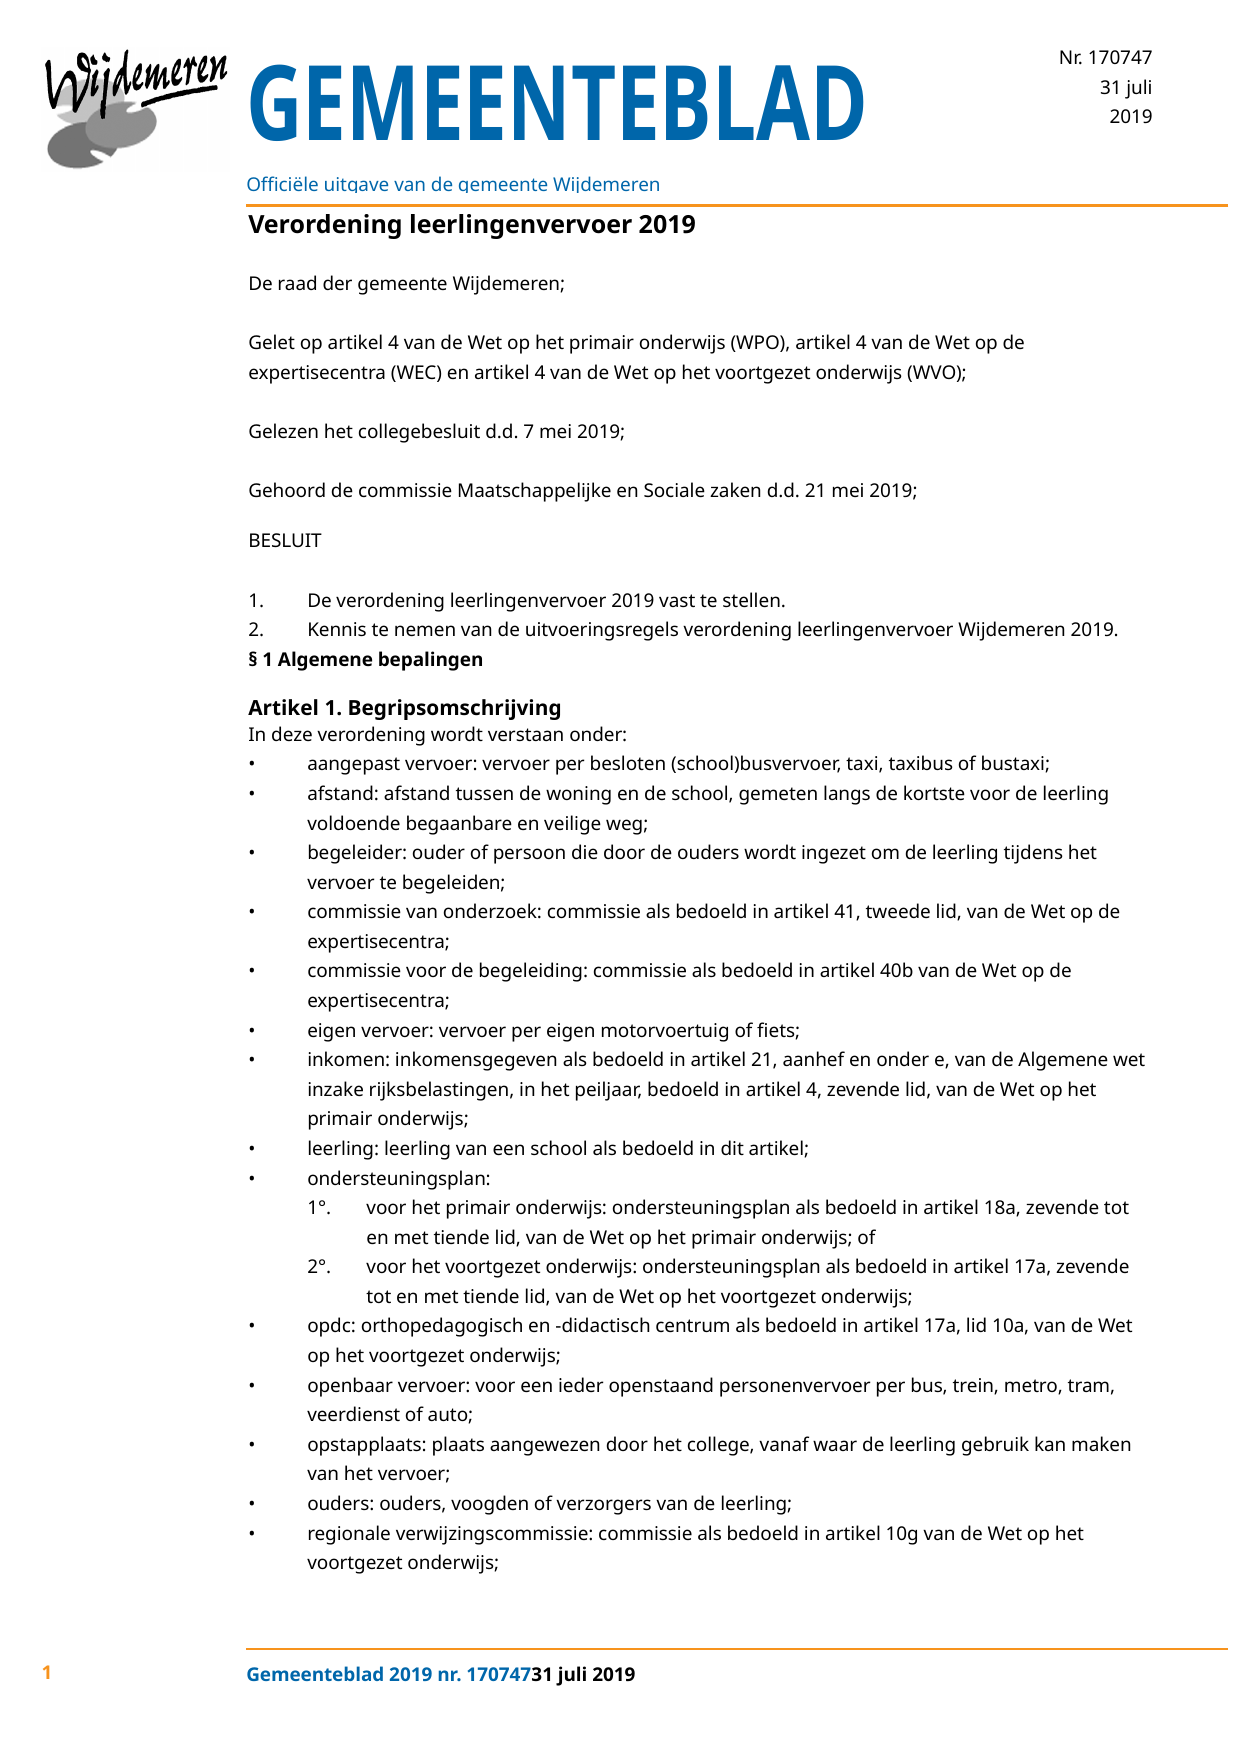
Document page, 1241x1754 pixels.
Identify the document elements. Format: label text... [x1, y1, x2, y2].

list commissie voor de begeleiding: commissie als bedoeld in artikel 40b van de Wet op de expertisecentra; [248, 958, 1152, 1013]
list regionale verwijzingscommissie: commissie als bedoeld in artikel 10g van de Wet op het voortgezet onderwijs; [248, 1520, 1152, 1575]
list leerling: leerling van een school als bedoeld in dit artikel; [248, 1135, 1152, 1161]
text BESLUIT [248, 528, 1152, 553]
list De verordening leerlingenvervoer 2019 vast te stellen. [248, 587, 1152, 613]
text Gelet op artikel 4 van de Wet op het primair onderwijs (WPO), artikel 4 van de Wet op de expertisecentra (WEC) en artikel 4 van de Wet op het voortgezet onderwijs (WVO); [248, 329, 1152, 385]
text Verordening leerlingenvervoer 2019 [248, 207, 1152, 241]
list openbaar vervoer: voor een ieder openstaand personenvervoer per bus, trein, metro, tram, veerdienst of auto; [248, 1372, 1152, 1427]
list begeleider: ouder of persoon die door de ouders wordt ingezet om de leerling tijdens het vervoer te begeleiden; [248, 839, 1152, 895]
picture [41, 47, 231, 172]
text § 1 Algemene bepalingen [248, 646, 1152, 672]
list commissie van onderzoek: commissie als bedoeld in artikel 41, tweede lid, van de Wet op de expertisecentra; [248, 898, 1152, 954]
list eigen vervoer: vervoer per eigen motorvoertuig of fiets; [248, 1017, 1152, 1043]
list ouders: ouders, voogden of verzorgers van de leerling; [248, 1490, 1152, 1516]
list Kennis te nemen van de uitvoeringsregels verordening leerlingenvervoer Wijdemeren 2019. [248, 616, 1152, 642]
text In deze verordening wordt verstaan onder: [248, 721, 1152, 747]
text Artikel 1. Begripsomschrijving [248, 693, 1152, 721]
list voor het voortgezet onderwijs: ondersteuningsplan als bedoeld in artikel 17a, zevende tot en met tiende lid, van de Wet op het voortgezet onderwijs; [307, 1253, 1152, 1309]
list opdc: orthopedagogisch en -didactisch centrum als bedoeld in artikel 17a, lid 10a, van de Wet op het voortgezet onderwijs; [248, 1313, 1152, 1368]
list afstand: afstand tussen de woning en de school, gemeten langs de kortste voor de leerling voldoende begaanbare en veilige weg; [248, 780, 1152, 836]
list opstapplaats: plaats aangewezen door het college, vanaf waar de leerling gebruik kan maken van het vervoer; [248, 1431, 1152, 1486]
text De raad der gemeente Wijdemeren; [248, 270, 1152, 296]
list voor het primair onderwijs: ondersteuningsplan als bedoeld in artikel 18a, zevende tot en met tiende lid, van de Wet op het primair onderwijs; of [307, 1194, 1152, 1250]
list aangepast vervoer: vervoer per besloten (school)busvervoer, taxi, taxibus of bustaxi; [248, 751, 1152, 776]
list ondersteuningsplan: [248, 1165, 1152, 1191]
text Gelezen het collegebesluit d.d. 7 mei 2019; [248, 418, 1152, 444]
list inkomen: inkomensgegeven als bedoeld in artikel 21, aanhef en onder e, van de Algemene wet inzake rijksbelastingen, in het peiljaar, bedoeld in artikel 4, zevende lid, van de Wet op het primair onderwijs; [248, 1046, 1152, 1131]
text Gehoord de commissie Maatschappelijke en Sociale zaken d.d. 21 mei 2019; [248, 477, 1152, 503]
